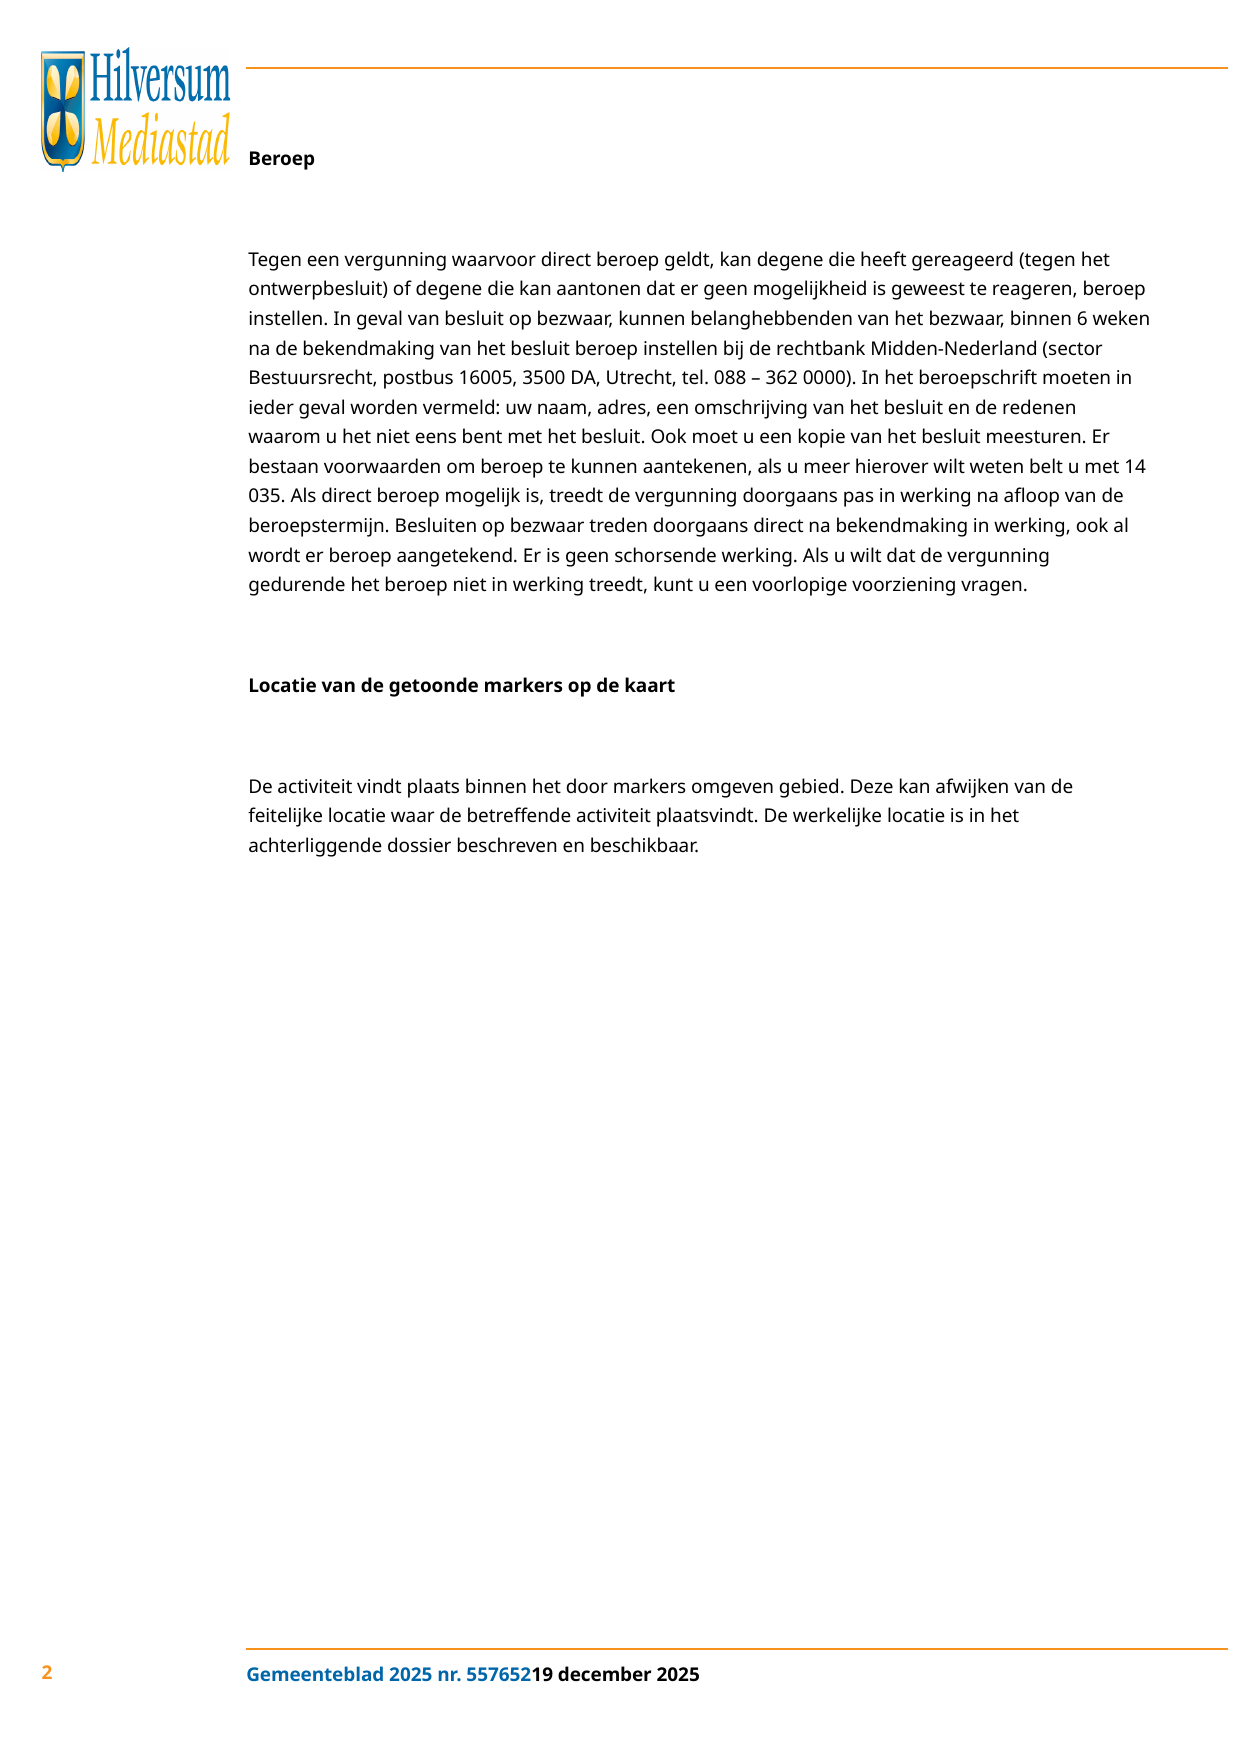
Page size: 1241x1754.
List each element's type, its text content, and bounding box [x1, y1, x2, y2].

picture [41, 47, 231, 172]
text Locatie van de getoonde markers op de kaart [248, 672, 1152, 698]
text De activiteit vindt plaats binnen het door markers omgeven gebied. Deze kan afwijken van de feitelijke locatie waar de betreffende activiteit plaatsvindt. De werkelijke locatie is in het achterliggende dossier beschreven en beschikbaar. [248, 773, 1152, 858]
text Tegen een vergunning waarvoor direct beroep geldt, kan degene die heeft gereageerd (tegen het ontwerpbesluit) of degene die kan aantonen dat er geen mogelijkheid is geweest te reageren, beroep instellen. In geval van besluit op bezwaar, kunnen belanghebbenden van het bezwaar, binnen 6 weken na de bekendmaking van het besluit beroep instellen bij de rechtbank Midden-Nederland (sector Bestuursrecht, postbus 16005, 3500 DA, Utrecht, tel. 088 – 362 0000). In het beroepschrift moeten in ieder geval worden vermeld: uw naam, adres, een omschrijving van het besluit en de redenen waarom u het niet eens bent met het besluit. Ook moet u een kopie van het besluit meesturen. Er bestaan voorwaarden om beroep te kunnen aantekenen, als u meer hierover wilt weten belt u met 14 035. Als direct beroep mogelijk is, treedt de vergunning doorgaans pas in werking na afloop van de beroepstermijn. Besluiten op bezwaar treden doorgaans direct na bekendmaking in werking, ook al wordt er beroep aangetekend. Er is geen schorsende werking. Als u wilt dat de vergunning gedurende het beroep niet in werking treedt, kunt u een voorlopige voorziening vragen. [248, 246, 1152, 597]
text Beroep [248, 145, 1152, 171]
